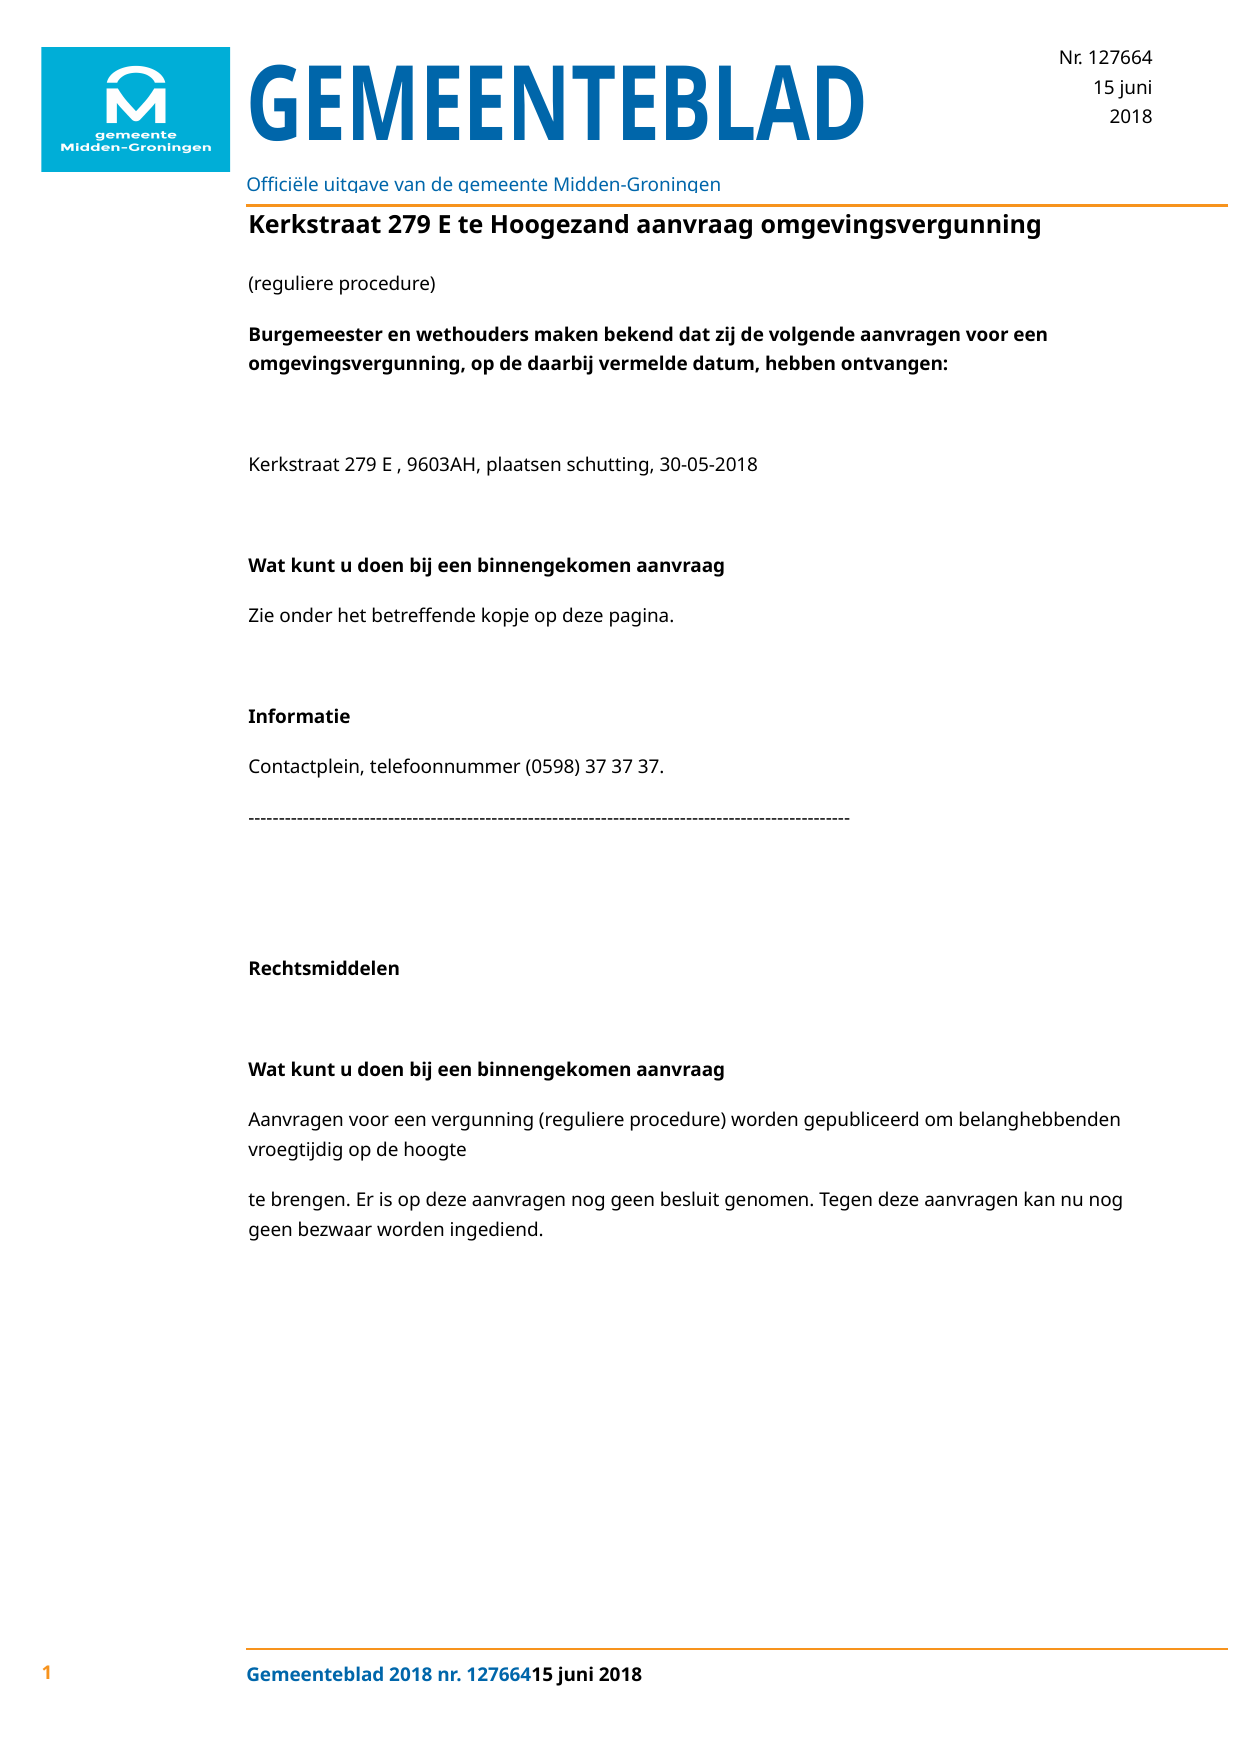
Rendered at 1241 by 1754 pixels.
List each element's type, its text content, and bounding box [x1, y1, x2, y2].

text Aanvragen voor een vergunning (reguliere procedure) worden gepubliceerd om belanghebbenden vroegtijdig op de hoogte [248, 1107, 1152, 1162]
text (reguliere procedure) [248, 270, 1152, 296]
text Wat kunt u doen bij een binnengekomen aanvraag [248, 1056, 1152, 1082]
picture [107, 89, 165, 122]
text Burgemeester en wethouders maken bekend dat zij de volgende aanvragen voor een omgevingsvergunning, op de daarbij vermelde datum, hebben ontvangen: [248, 321, 1152, 376]
text Contactplein, telefoonnummer (0598) 37 37 37. [248, 754, 1152, 779]
text te brengen. Er is op deze aanvragen nog geen besluit genomen. Tegen deze aanvragen kan nu nog geen bezwaar worden ingediend. [248, 1187, 1152, 1242]
text Kerkstraat 279 E , 9603AH, plaatsen schutting, 30-05-2018 [248, 451, 1152, 477]
picture [184, 146, 190, 153]
text --------------------------------------------------------------------------------------------------- [248, 804, 1152, 830]
picture [108, 66, 164, 82]
text Informatie [248, 703, 1152, 729]
text Wat kunt u doen bij een binnengekomen aanvraag [248, 552, 1152, 578]
text Kerkstraat 279 E te Hoogezand aanvraag omgevingsvergunning [248, 207, 1152, 241]
text Zie onder het betreffende kopje op deze pagina. [248, 602, 1152, 628]
text Rechtsmiddelen [248, 955, 1152, 981]
